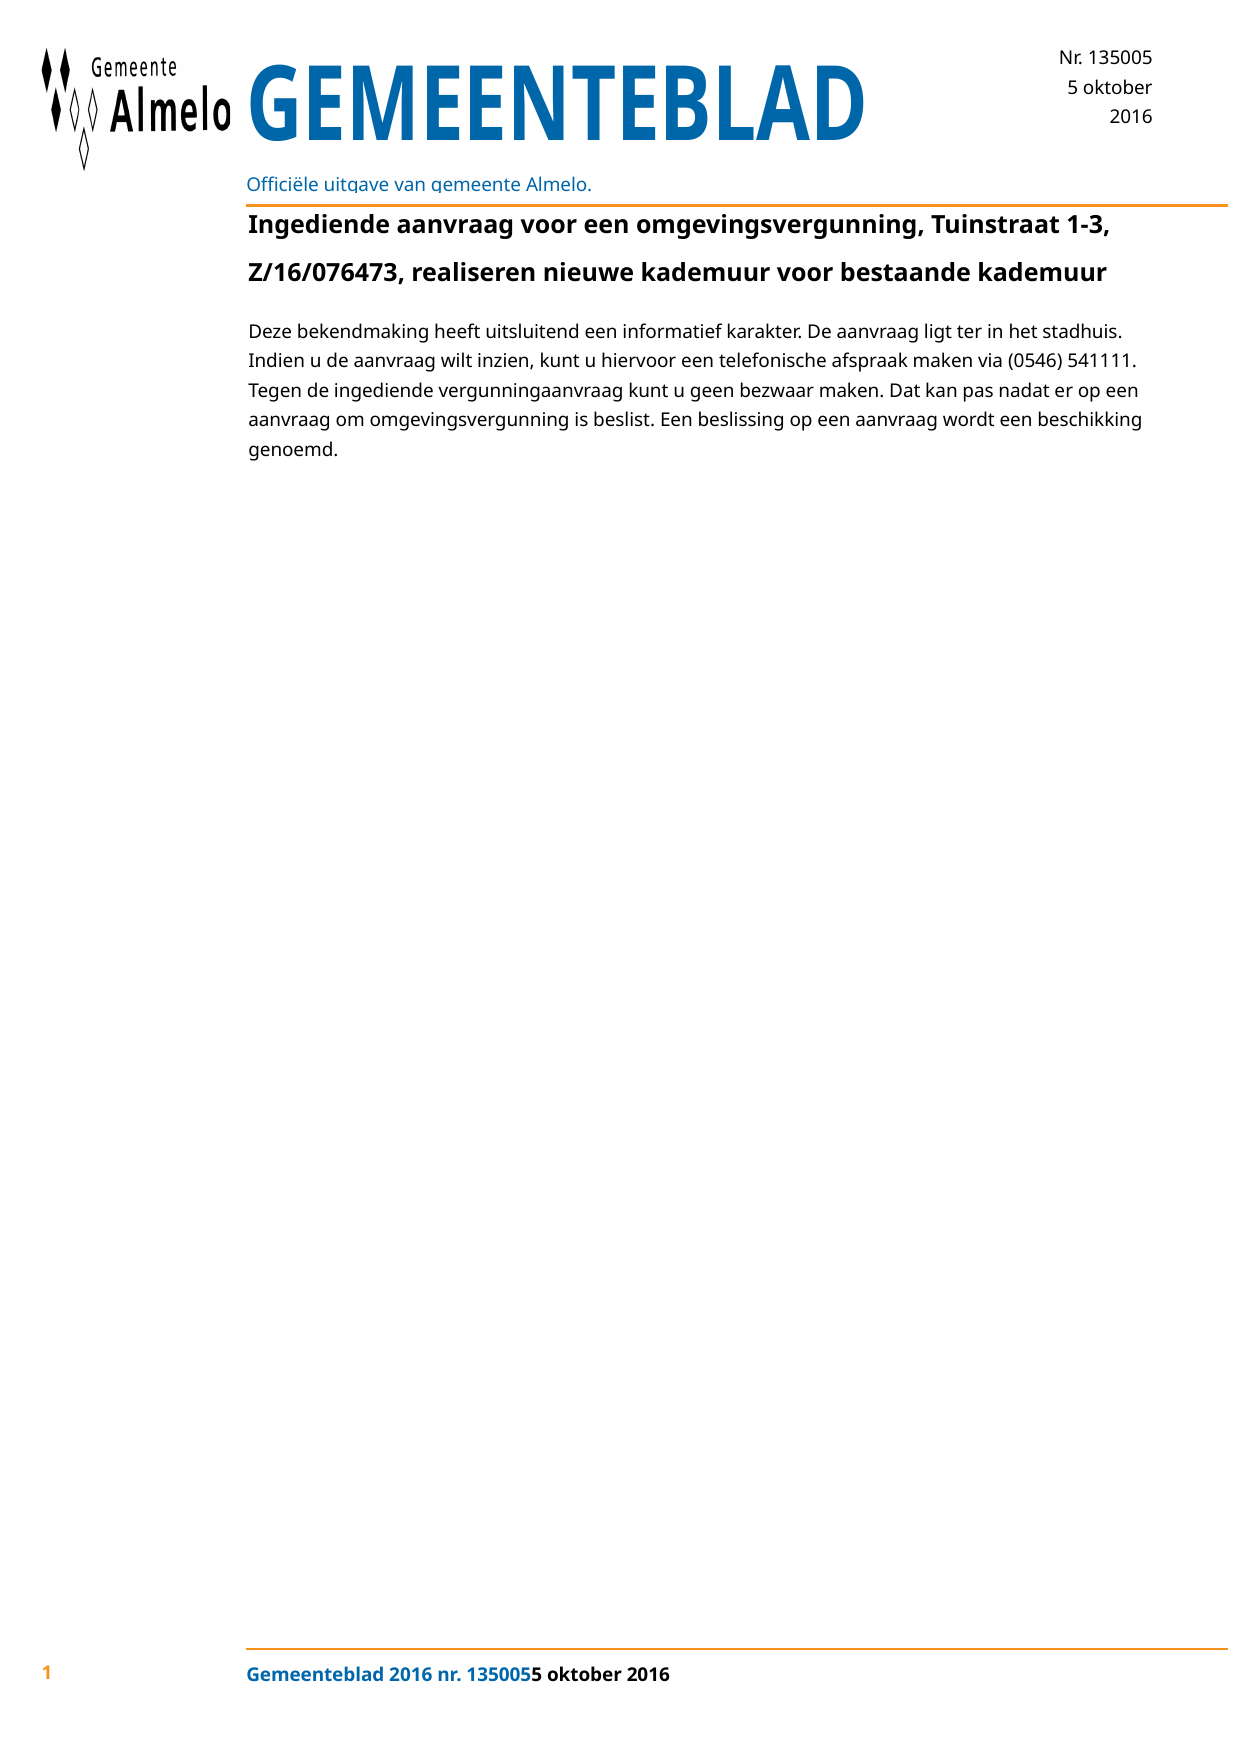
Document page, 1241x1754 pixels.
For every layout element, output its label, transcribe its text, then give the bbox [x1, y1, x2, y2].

picture [41, 47, 231, 172]
text Deze bekendmaking heeft uitsluitend een informatief karakter. De aanvraag ligt ter in het stadhuis. Indien u de aanvraag wilt inzien, kunt u hiervoor een telefonische afspraak maken via (0546) 541111. Tegen de ingediende vergunningaanvraag kunt u geen bezwaar maken. Dat kan pas nadat er op een aanvraag om omgevingsvergunning is beslist. Een beslissing op een aanvraag wordt een beschikking genoemd. [248, 318, 1152, 462]
text Ingediende aanvraag voor een omgevingsvergunning, Tuinstraat 1-3, Z/16/076473, realiseren nieuwe kademuur voor bestaande kademuur [248, 207, 1152, 288]
